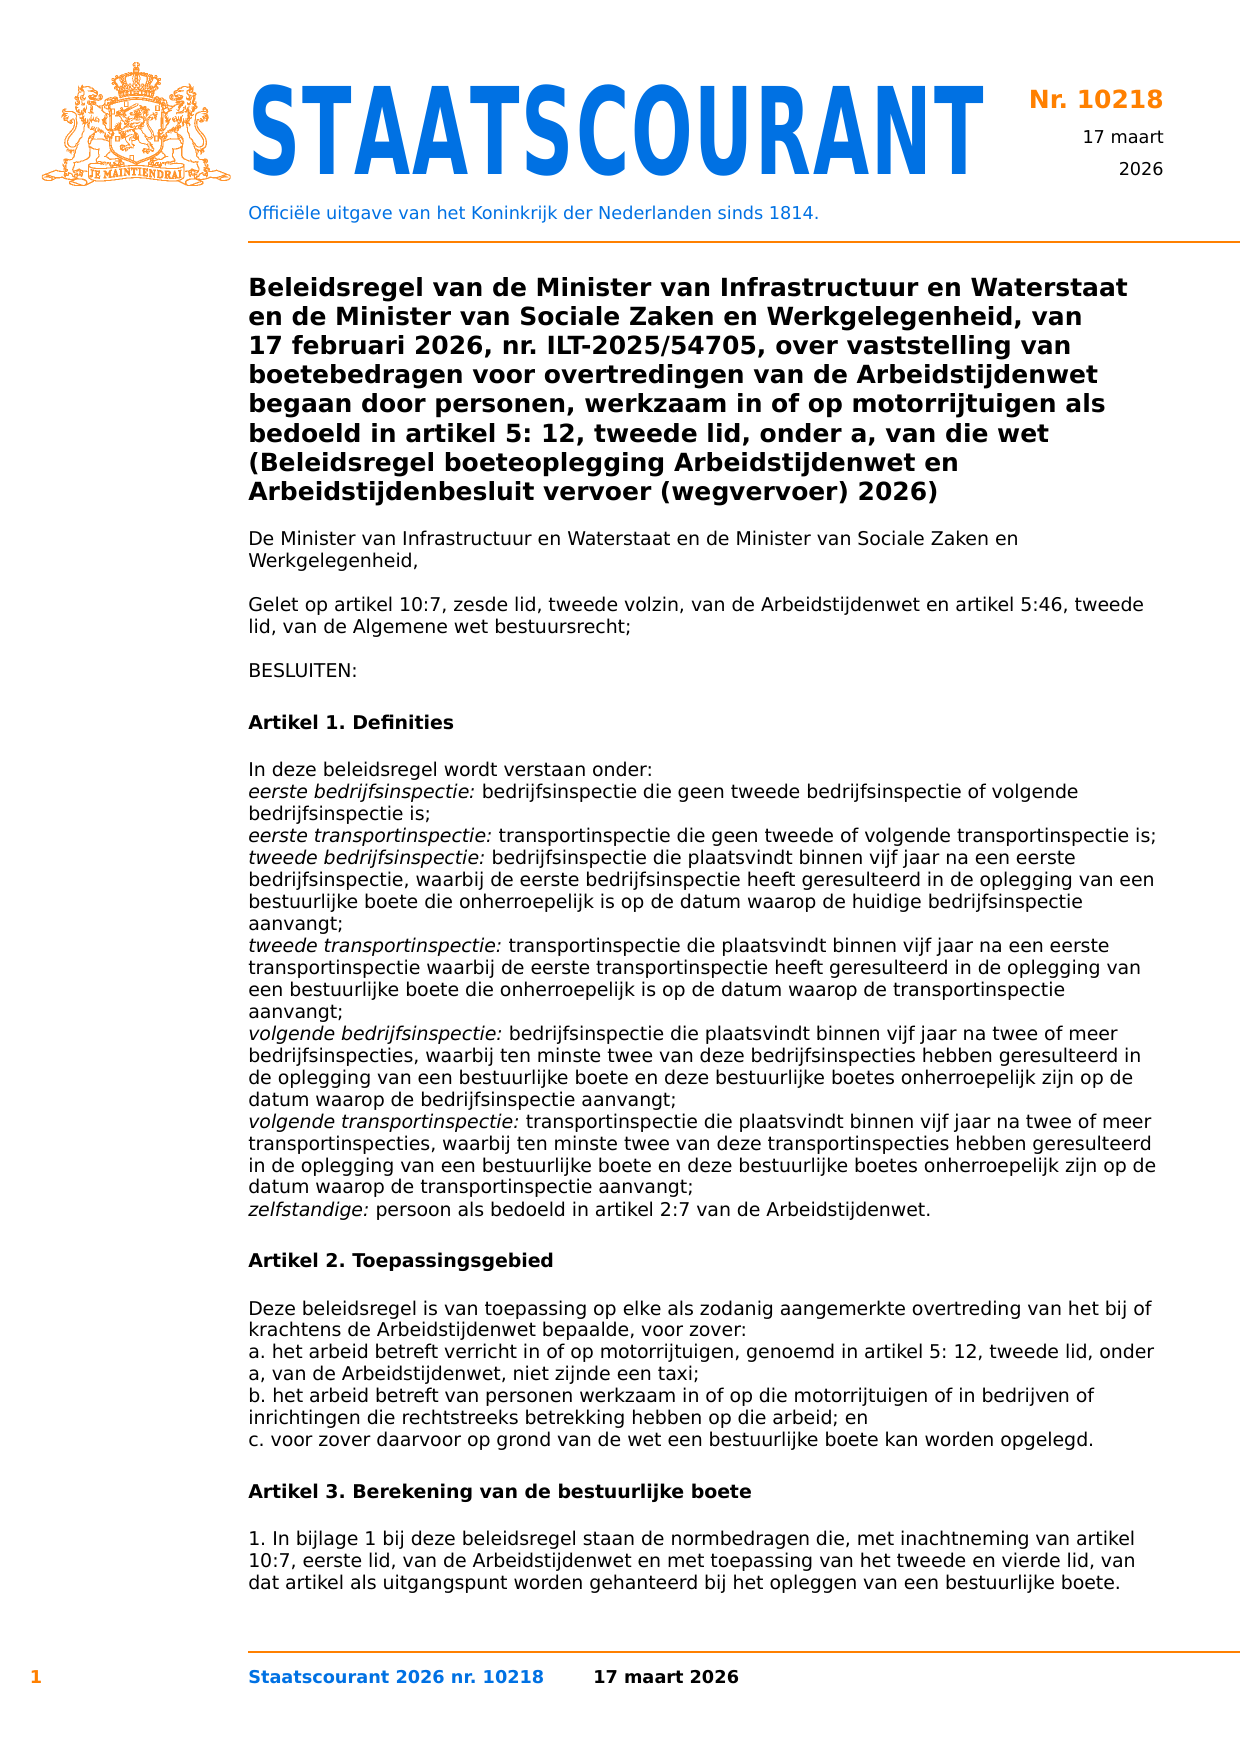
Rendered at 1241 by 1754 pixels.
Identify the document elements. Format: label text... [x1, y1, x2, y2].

text De Minister van Infrastructuur en Waterstaat en de Minister van Sociale Zaken en Werkgelegenheid, [248, 528, 1163, 572]
text Gelet op artikel 10:7, zesde lid, tweede volzin, van de Arbeidstijdenwet en artikel 5:46, tweede lid, van de Algemene wet bestuursrecht; [248, 594, 1163, 638]
text volgende transportinspectie: transportinspectie die plaatsvindt binnen vijf jaar na twee of meer transportinspecties, waarbij ten minste twee van deze transportinspecties hebben geresulteerd in de oplegging van een bestuurlijke boete en deze bestuurlijke boetes onherroepelijk zijn op de datum waarop de transportinspectie aanvangt; [248, 1111, 1163, 1198]
table_header STAATSCOURANT [248, 62, 998, 203]
subtitle Artikel 1. Definities [248, 712, 1163, 734]
text eerste bedrijfsinspectie: bedrijfsinspectie die geen tweede bedrijfsinspectie of volgende bedrijfsinspectie is; [248, 781, 1163, 825]
text volgende bedrijfsinspectie: bedrijfsinspectie die plaatsvindt binnen vijf jaar na twee of meer bedrijfsinspecties, waarbij ten minste twee van deze bedrijfsinspecties hebben geresulteerd in de oplegging van een bestuurlijke boete en deze bestuurlijke boetes onherroepelijk zijn op de datum waarop de bedrijfsinspectie aanvangt; [248, 1023, 1163, 1111]
text zelfstandige: persoon als bedoeld in artikel 2:7 van de Arbeidstijdenwet. [248, 1198, 1163, 1220]
text tweede bedrijfsinspectie: bedrijfsinspectie die plaatsvindt binnen vijf jaar na een eerste bedrijfsinspectie, waarbij de eerste bedrijfsinspectie heeft geresulteerd in de oplegging van een bestuurlijke boete die onherroepelijk is op de datum waarop de huidige bedrijfsinspectie aanvangt; [248, 847, 1163, 935]
text b. het arbeid betreft van personen werkzaam in of op die motorrijtuigen of in bedrijven of inrichtingen die rechtstreeks betrekking hebben op die arbeid; en [248, 1385, 1163, 1429]
text Deze beleidsregel is van toepassing op elke als zodanig aangemerkte overtreding van het bij of krachtens de Arbeidstijdenwet bepaalde, voor zover: [248, 1297, 1163, 1341]
table_cell 17 maart [998, 121, 1240, 153]
text In deze beleidsregel wordt verstaan onder: [248, 759, 1163, 781]
table_cell Officiële uitgave van het Koninkrijk der Nederlanden sinds 1814. [248, 203, 1240, 241]
text BESLUITEN: [248, 660, 1163, 682]
text 1. In bijlage 1 bij deze beleidsregel staan de normbedragen die, met inachtneming van artikel 10:7, eerste lid, van de Arbeidstijdenwet en met toepassing van het tweede en vierde lid, van dat artikel als uitgangspunt worden gehanteerd bij het opleggen van een bestuurlijke boete. [248, 1528, 1163, 1594]
subtitle Artikel 2. Toepassingsgebied [248, 1250, 1163, 1272]
picture [41, 62, 231, 186]
text tweede transportinspectie: transportinspectie die plaatsvindt binnen vijf jaar na een eerste transportinspectie waarbij de eerste transportinspectie heeft geresulteerd in de oplegging van een bestuurlijke boete die onherroepelijk is op de datum waarop de transportinspectie aanvangt; [248, 935, 1163, 1023]
text c. voor zover daarvoor op grond van de wet een bestuurlijke boete kan worden opgelegd. [248, 1429, 1163, 1451]
table_cell 2026 [998, 153, 1240, 203]
table_header Nr. 10218 [998, 62, 1240, 121]
text eerste transportinspectie: transportinspectie die geen tweede of volgende transportinspectie is; [248, 825, 1163, 847]
text a. het arbeid betreft verricht in of op motorrijtuigen, genoemd in artikel 5: 12, tweede lid, onder a, van de Arbeidstijdenwet, niet zijnde een taxi; [248, 1341, 1163, 1385]
subtitle Artikel 3. Berekening van de bestuurlijke boete [248, 1481, 1163, 1503]
table_header [25, 62, 248, 241]
subtitle Beleidsregel van de Minister van Infrastructuur en Waterstaat en de Minister van Sociale Zaken en Werkgelegenheid, van 17 februari 2026, nr. ILT-2025/54705, over vaststelling van boetebedragen voor overtredingen van de Arbeidstijdenwet begaan door personen, werkzaam in of op motorrijtuigen als bedoeld in artikel 5: 12, tweede lid, onder a, van die wet (Beleidsregel boeteoplegging Arbeidstijdenwet en Arbeidstijdenbesluit vervoer (wegvervoer) 2026) [248, 273, 1163, 506]
